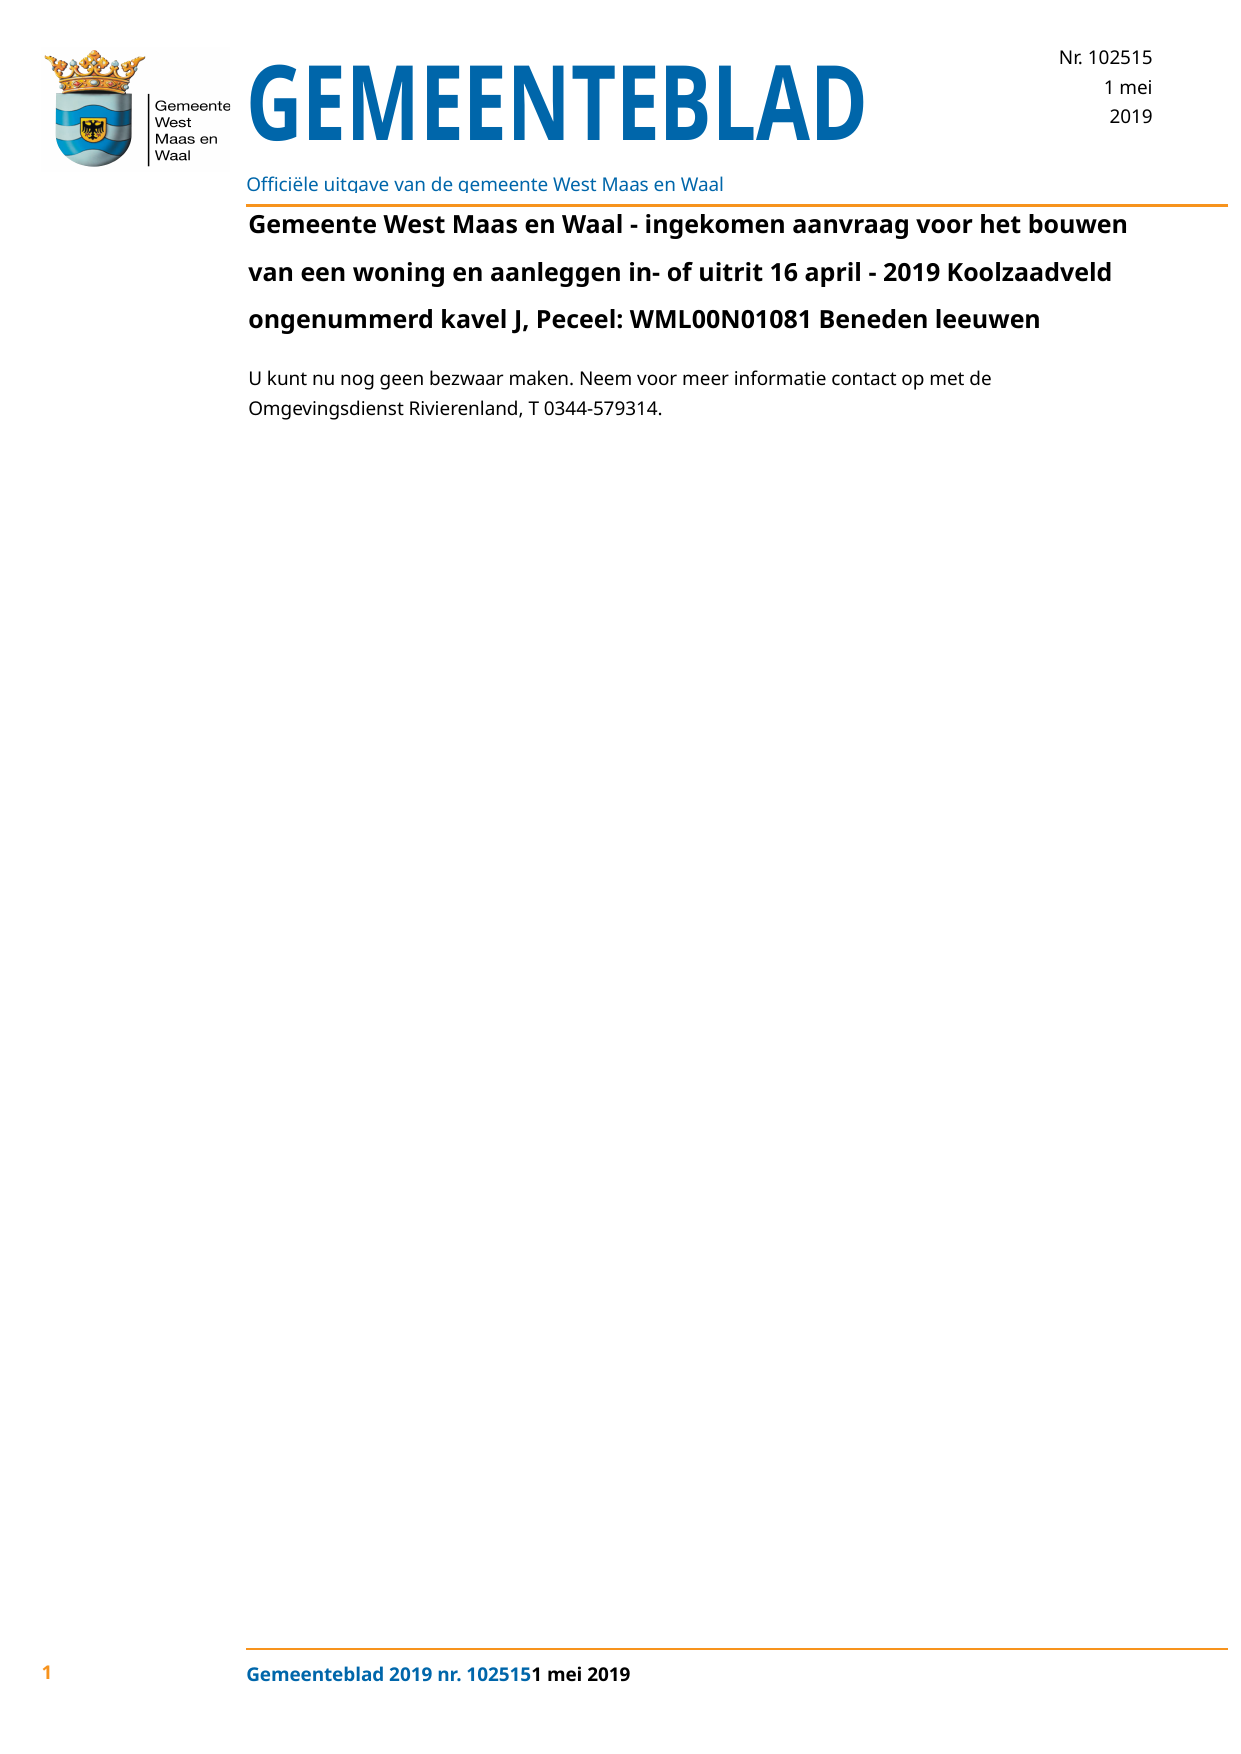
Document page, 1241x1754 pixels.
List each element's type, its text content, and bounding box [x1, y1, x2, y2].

text Gemeente West Maas en Waal - ingekomen aanvraag voor het bouwen van een woning en aanleggen in- of uitrit 16 april - 2019 Koolzaadveld ongenummerd kavel J, Peceel: WML00N01081 Beneden leeuwen [248, 207, 1152, 336]
text U kunt nu nog geen bezwaar maken. Neem voor meer informatie contact op met de Omgevingsdienst Rivierenland, T 0344-579314. [248, 366, 1152, 421]
picture [41, 47, 231, 172]
